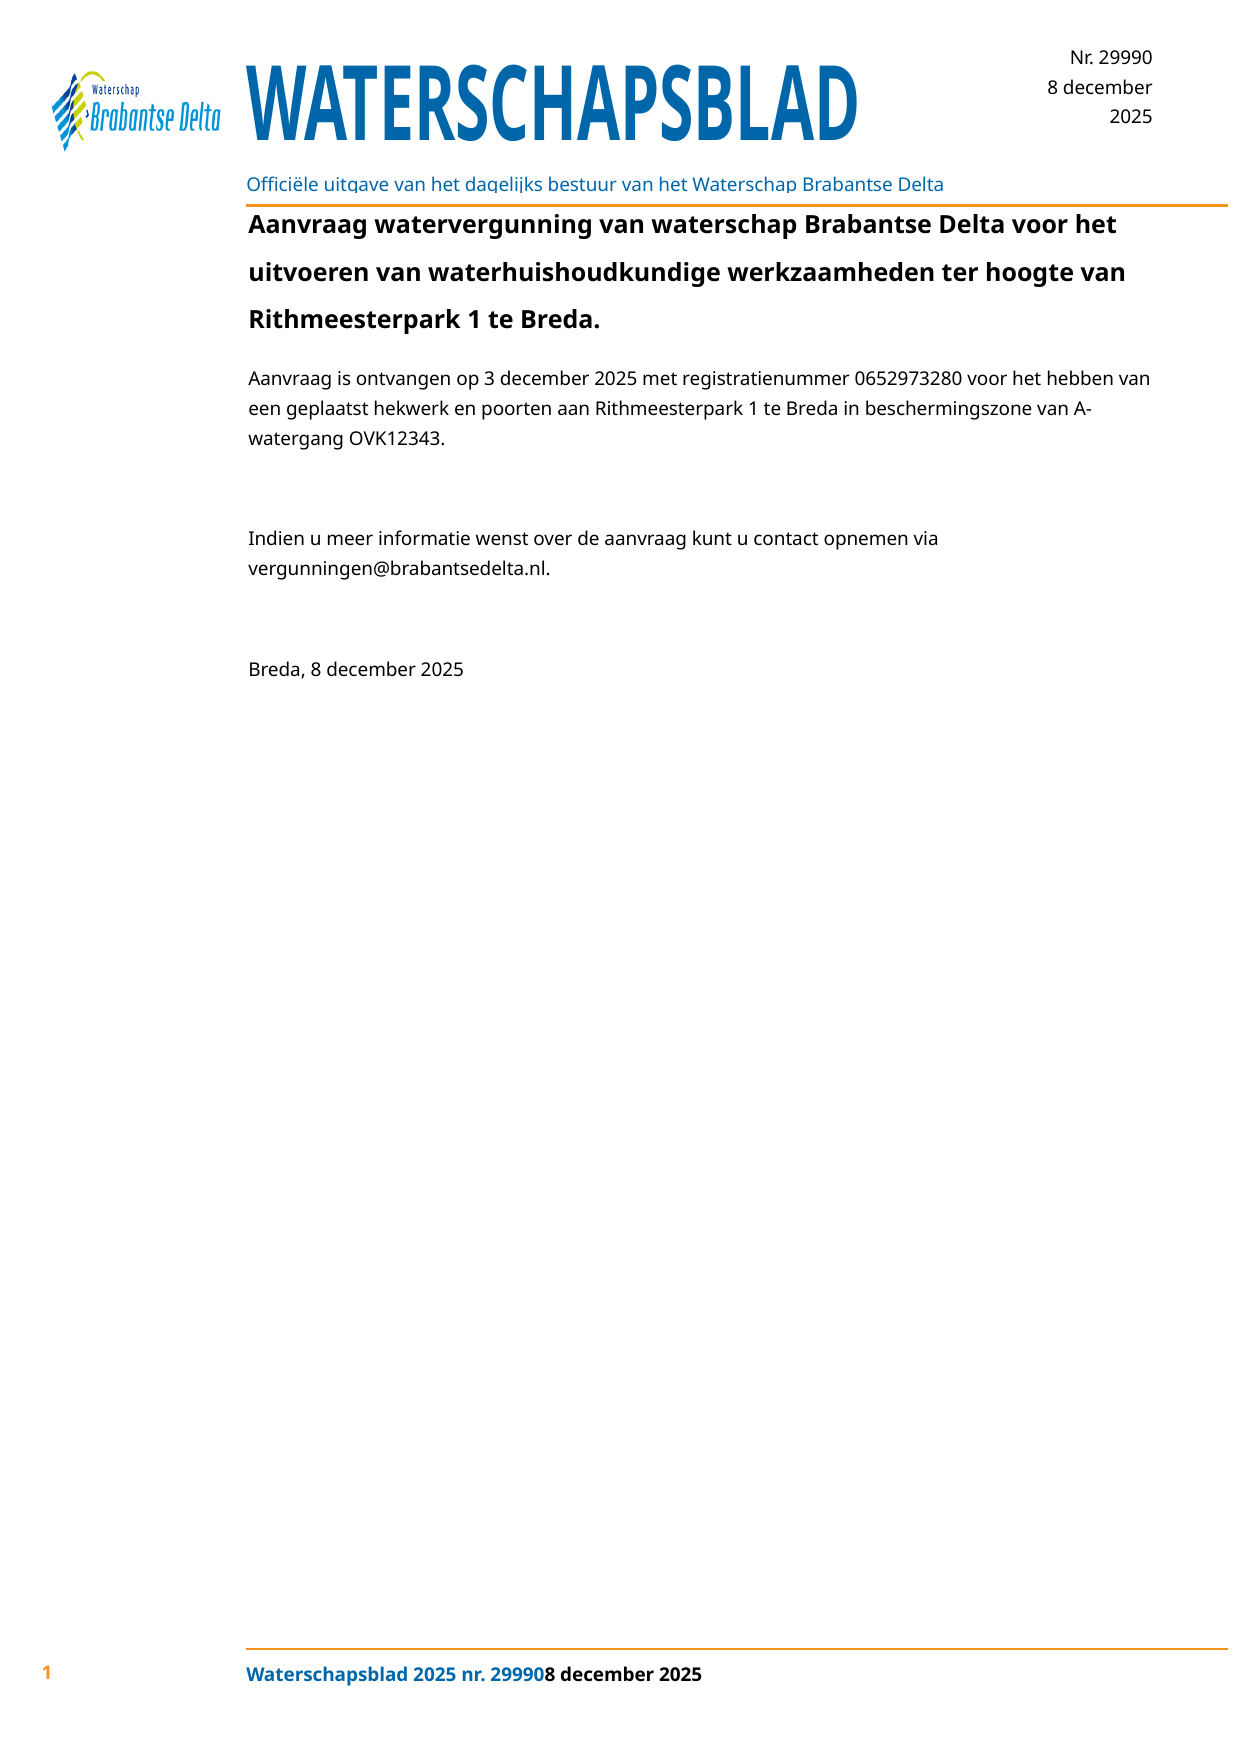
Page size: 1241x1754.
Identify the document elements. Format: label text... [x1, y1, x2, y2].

text Aanvraag is ontvangen op 3 december 2025 met registratienummer 0652973280 voor het hebben van een geplaatst hekwerk en poorten aan Rithmeesterpark 1 te Breda in beschermingszone van A-watergang OVK12343. [248, 366, 1152, 450]
text Indien u meer informatie wenst over de aanvraag kunt u contact opnemen via vergunningen@brabantsedelta.nl. [248, 526, 1152, 581]
picture [41, 47, 231, 172]
text Breda, 8 december 2025 [248, 656, 1152, 682]
text Aanvraag watervergunning van waterschap Brabantse Delta voor het uitvoeren van waterhuishoudkundige werkzaamheden ter hoogte van Rithmeesterpark 1 te Breda. [248, 207, 1152, 336]
